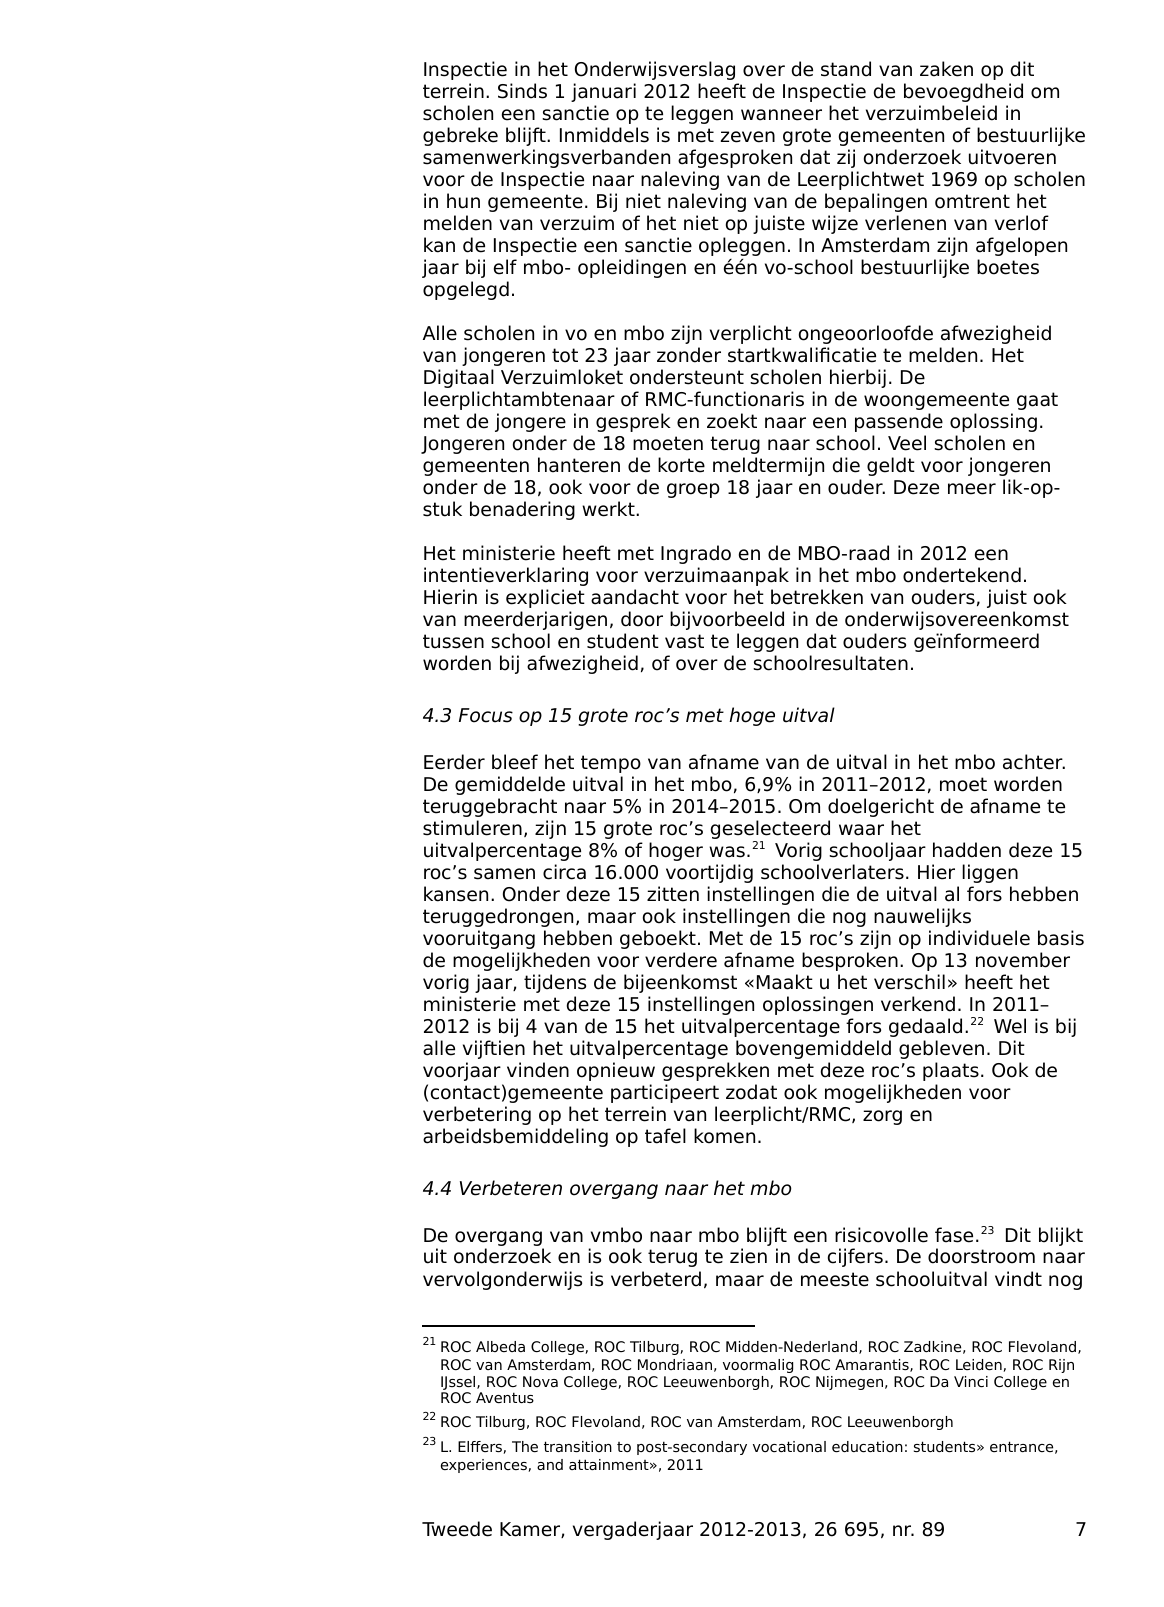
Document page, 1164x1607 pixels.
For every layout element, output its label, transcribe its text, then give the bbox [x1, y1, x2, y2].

text ROC Tilburg, ROC Flevoland, ROC van Amsterdam, ROC Leeuwenborgh [422, 1410, 1087, 1432]
text Het ministerie heeft met Ingrado en de MBO-raad in 2012 een intentieverklaring voor verzuimaanpak in het mbo ondertekend. Hierin is expliciet aandacht voor het betrekken van ouders, juist ook van meerderjarigen, door bijvoorbeeld in de onderwijsovereenkomst tussen school en student vast te leggen dat ouders geïnformeerd worden bij afwezigheid, of over de schoolresultaten. [422, 543, 1087, 675]
text De overgang van vmbo naar mbo blijft een risicovolle fase. Dit blijkt uit onderzoek en is ook terug te zien in de cijfers. De doorstroom naar vervolgonderwijs is verbeterd, maar de meeste schooluitval vindt nog [422, 1224, 1087, 1290]
text Eerder bleef het tempo van afname van de uitval in het mbo achter. De gemiddelde uitval in het mbo, 6,9% in 2011–2012, moet worden teruggebracht naar 5% in 2014–2015. Om doelgericht de afname te stimuleren, zijn 15 grote roc’s geselecteerd waar het uitvalpercentage 8% of hoger was. Vorig schooljaar hadden deze 15 roc’s samen circa 16.000 voortijdig schoolverlaters. Hier liggen kansen. Onder deze 15 zitten instellingen die de uitval al fors hebben teruggedrongen, maar ook instellingen die nog nauwelijks vooruitgang hebben geboekt. Met de 15 roc’s zijn op individuele basis de mogelijkheden voor verdere afname besproken. Op 13 november vorig jaar, tijdens de bijeenkomst «Maakt u het verschil» heeft het ministerie met deze 15 instellingen oplossingen verkend. In 2011–2012 is bij 4 van de 15 het uitvalpercentage fors gedaald. Wel is bij alle vijftien het uitvalpercentage bovengemiddeld gebleven. Dit voorjaar vinden opnieuw gesprekken met deze roc’s plaats. Ook de (contact)gemeente participeert zodat ook mogelijkheden voor verbetering op het terrein van leerplicht/RMC, zorg en arbeidsbemiddeling op tafel komen. [422, 752, 1087, 1147]
text L. Elffers, The transition to post-secondary vocational education: students» entrance, experiences, and attainment», 2011 [422, 1435, 1087, 1474]
subtitle 4.4 Verbeteren overgang naar het mbo [422, 1177, 1087, 1199]
text ROC Albeda College, ROC Tilburg, ROC Midden-Nederland, ROC Zadkine, ROC Flevoland, ROC van Amsterdam, ROC Mondriaan, voormalig ROC Amarantis, ROC Leiden, ROC Rijn IJssel, ROC Nova College, ROC Leeuwenborgh, ROC Nijmegen, ROC Da Vinci College en ROC Aventus [422, 1335, 1087, 1407]
text Alle scholen in vo en mbo zijn verplicht ongeoorloofde afwezigheid van jongeren tot 23 jaar zonder startkwalificatie te melden. Het Digitaal Verzuimloket ondersteunt scholen hierbij. De leerplichtambtenaar of RMC-functionaris in de woongemeente gaat met de jongere in gesprek en zoekt naar een passende oplossing. Jongeren onder de 18 moeten terug naar school. Veel scholen en gemeenten hanteren de korte meldtermijn die geldt voor jongeren onder de 18, ook voor de groep 18 jaar en ouder. Deze meer lik-op-stuk benadering werkt. [422, 323, 1087, 521]
subtitle 4.3 Focus op 15 grote roc’s met hoge uitval [422, 705, 1087, 727]
text Inspectie in het Onderwijsverslag over de stand van zaken op dit terrein. Sinds 1 januari 2012 heeft de Inspectie de bevoegdheid om scholen een sanctie op te leggen wanneer het verzuimbeleid in gebreke blijft. Inmiddels is met zeven grote gemeenten of bestuurlijke samenwerkingsverbanden afgesproken dat zij onderzoek uitvoeren voor de Inspectie naar naleving van de Leerplichtwet 1969 op scholen in hun gemeente. Bij niet naleving van de bepalingen omtrent het melden van verzuim of het niet op juiste wijze verlenen van verlof kan de Inspectie een sanctie opleggen. In Amsterdam zijn afgelopen jaar bij elf mbo- opleidingen en één vo-school bestuurlijke boetes opgelegd. [422, 59, 1087, 301]
